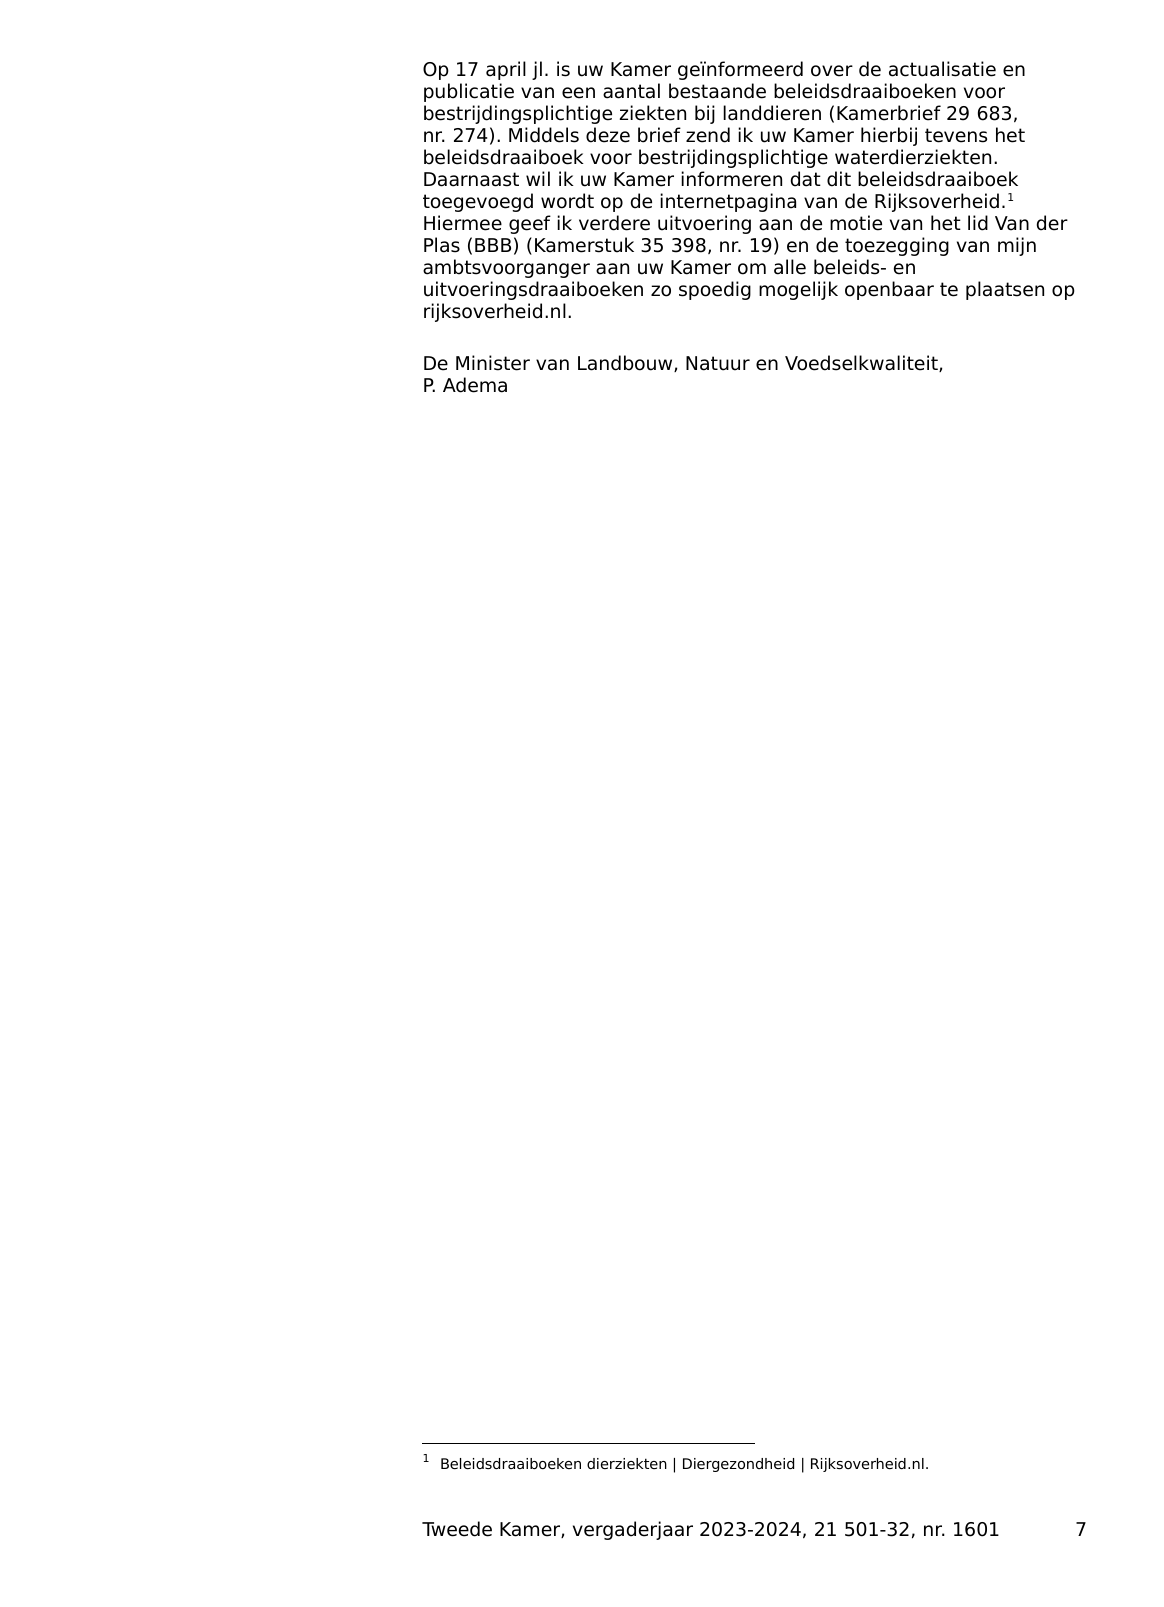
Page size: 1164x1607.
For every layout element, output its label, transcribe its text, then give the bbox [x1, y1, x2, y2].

text Op 17 april jl. is uw Kamer geïnformeerd over de actualisatie en publicatie van een aantal bestaande beleidsdraaiboeken voor bestrijdingsplichtige ziekten bij landdieren (Kamerbrief 29 683, nr. 274). Middels deze brief zend ik uw Kamer hierbij tevens het beleidsdraaiboek voor bestrijdingsplichtige waterdierziekten. Daarnaast wil ik uw Kamer informeren dat dit beleidsdraaiboek toegevoegd wordt op de internetpagina van de Rijksoverheid. Hiermee geef ik verdere uitvoering aan de motie van het lid Van der Plas (BBB) (Kamerstuk 35 398, nr. 19) en de toezegging van mijn ambtsvoorganger aan uw Kamer om alle beleids- en uitvoeringsdraaiboeken zo spoedig mogelijk openbaar te plaatsen op rijksoverheid.nl. [422, 59, 1087, 323]
text Beleidsdraaiboeken dierziekten | Diergezondheid | Rijksoverheid.nl. [422, 1452, 1087, 1474]
text De Minister van Landbouw, Natuur en Voedselkwaliteit, P. Adema [422, 353, 1087, 397]
